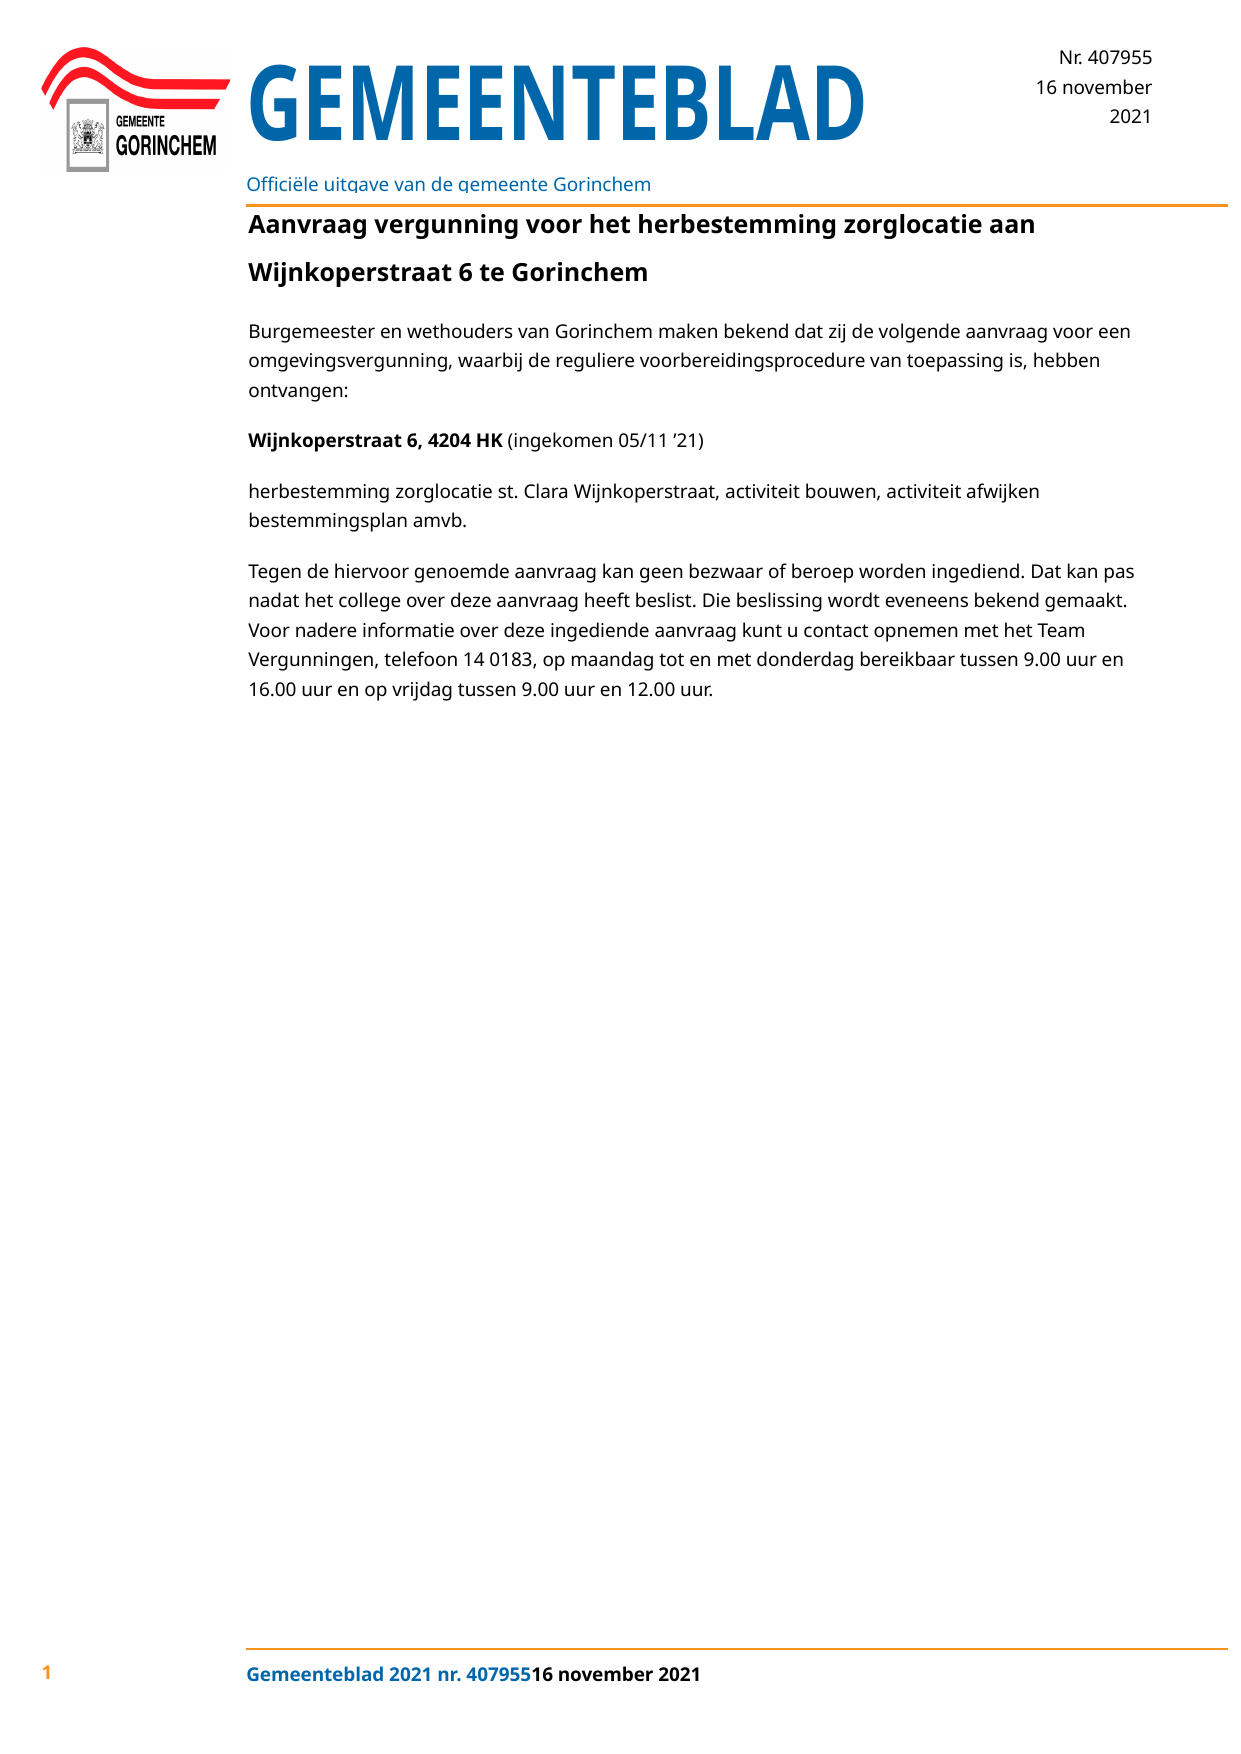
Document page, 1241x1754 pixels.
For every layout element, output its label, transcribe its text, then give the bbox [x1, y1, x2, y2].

text Burgemeester en wethouders van Gorinchem maken bekend dat zij de volgende aanvraag voor een omgevingsvergunning, waarbij de reguliere voorbereidingsprocedure van toepassing is, hebben ontvangen: [248, 318, 1152, 403]
text herbestemming zorglocatie st. Clara Wijnkoperstraat, activiteit bouwen, activiteit afwijken bestemmingsplan amvb. [248, 478, 1152, 533]
picture [41, 47, 231, 172]
text Wijnkoperstraat 6, 4204 HK (ingekomen 05/11 ’21) [248, 427, 1152, 453]
text Tegen de hiervoor genoemde aanvraag kan geen bezwaar of beroep worden ingediend. Dat kan pas nadat het college over deze aanvraag heeft beslist. Die beslissing wordt eveneens bekend gemaakt. Voor nadere informatie over deze ingediende aanvraag kunt u contact opnemen met het Team Vergunningen, telefoon 14 0183, op maandag tot en met donderdag bereikbaar tussen 9.00 uur en 16.00 uur en op vrijdag tussen 9.00 uur en 12.00 uur. [248, 558, 1152, 702]
text Aanvraag vergunning voor het herbestemming zorglocatie aan Wijnkoperstraat 6 te Gorinchem [248, 207, 1152, 288]
